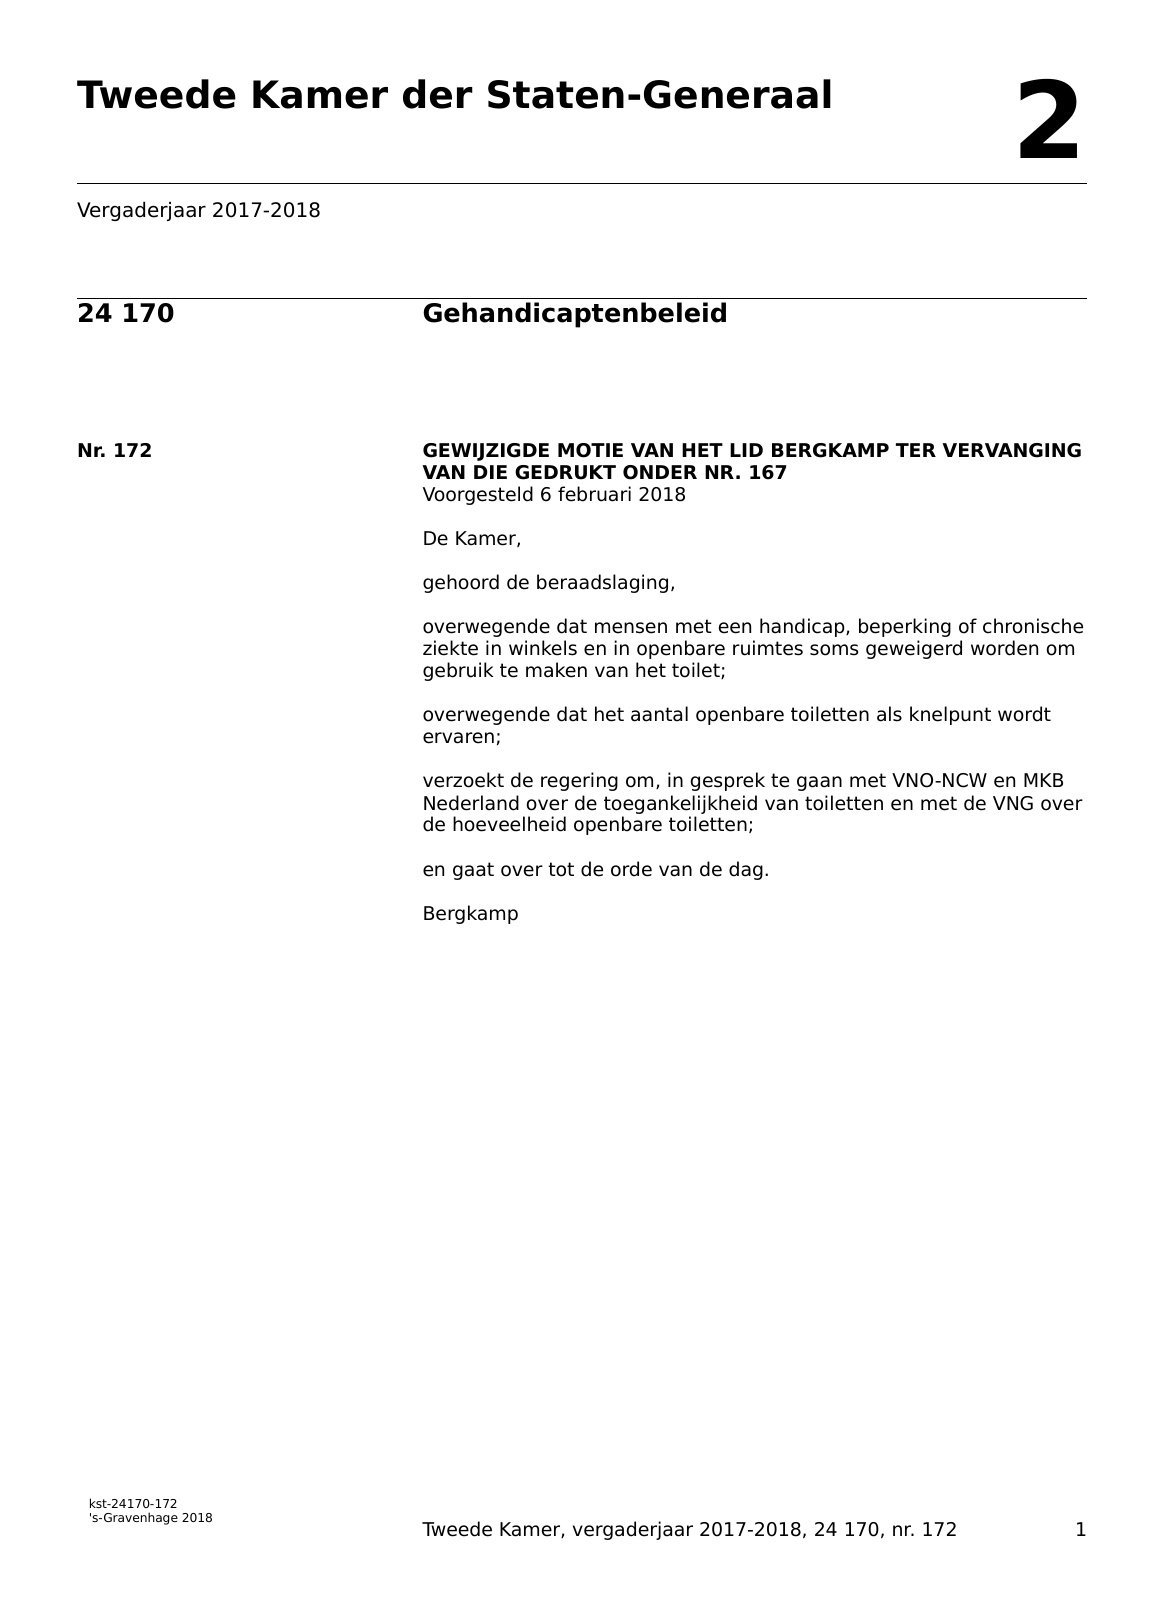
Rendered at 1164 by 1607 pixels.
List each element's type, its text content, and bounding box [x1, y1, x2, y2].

subtitle 24 170 Gehandicaptenbeleid [77, 299, 1087, 329]
text overwegende dat het aantal openbare toiletten als knelpunt wordt ervaren; [422, 704, 1087, 748]
text De Kamer, [422, 528, 1087, 550]
text kst-24170-172 [88, 1497, 323, 1511]
text Bergkamp [422, 903, 1087, 925]
table_header 2 [886, 59, 1087, 183]
text gehoord de beraadslaging, [422, 572, 1087, 594]
text 's-Gravenhage 2018 [88, 1511, 323, 1525]
text overwegende dat mensen met een handicap, beperking of chronische ziekte in winkels en in openbare ruimtes soms geweigerd worden om gebruik te maken van het toilet; [422, 616, 1087, 682]
text en gaat over tot de orde van de dag. [422, 858, 1087, 881]
table_cell Vergaderjaar 2017-2018 [77, 184, 1087, 298]
text Voorgesteld 6 februari 2018 [422, 484, 1087, 506]
table_header Tweede Kamer der Staten-Generaal [77, 59, 886, 183]
text verzoekt de regering om, in gesprek te gaan met VNO-NCW en MKB Nederland over de toegankelijkheid van toiletten en met de VNG over de hoeveelheid openbare toiletten; [422, 770, 1087, 836]
subtitle Nr. 172 GEWIJZIGDE MOTIE VAN HET LID BERGKAMP TER VERVANGING VAN DIE GEDRUKT ONDER NR. 167 [77, 440, 1087, 484]
